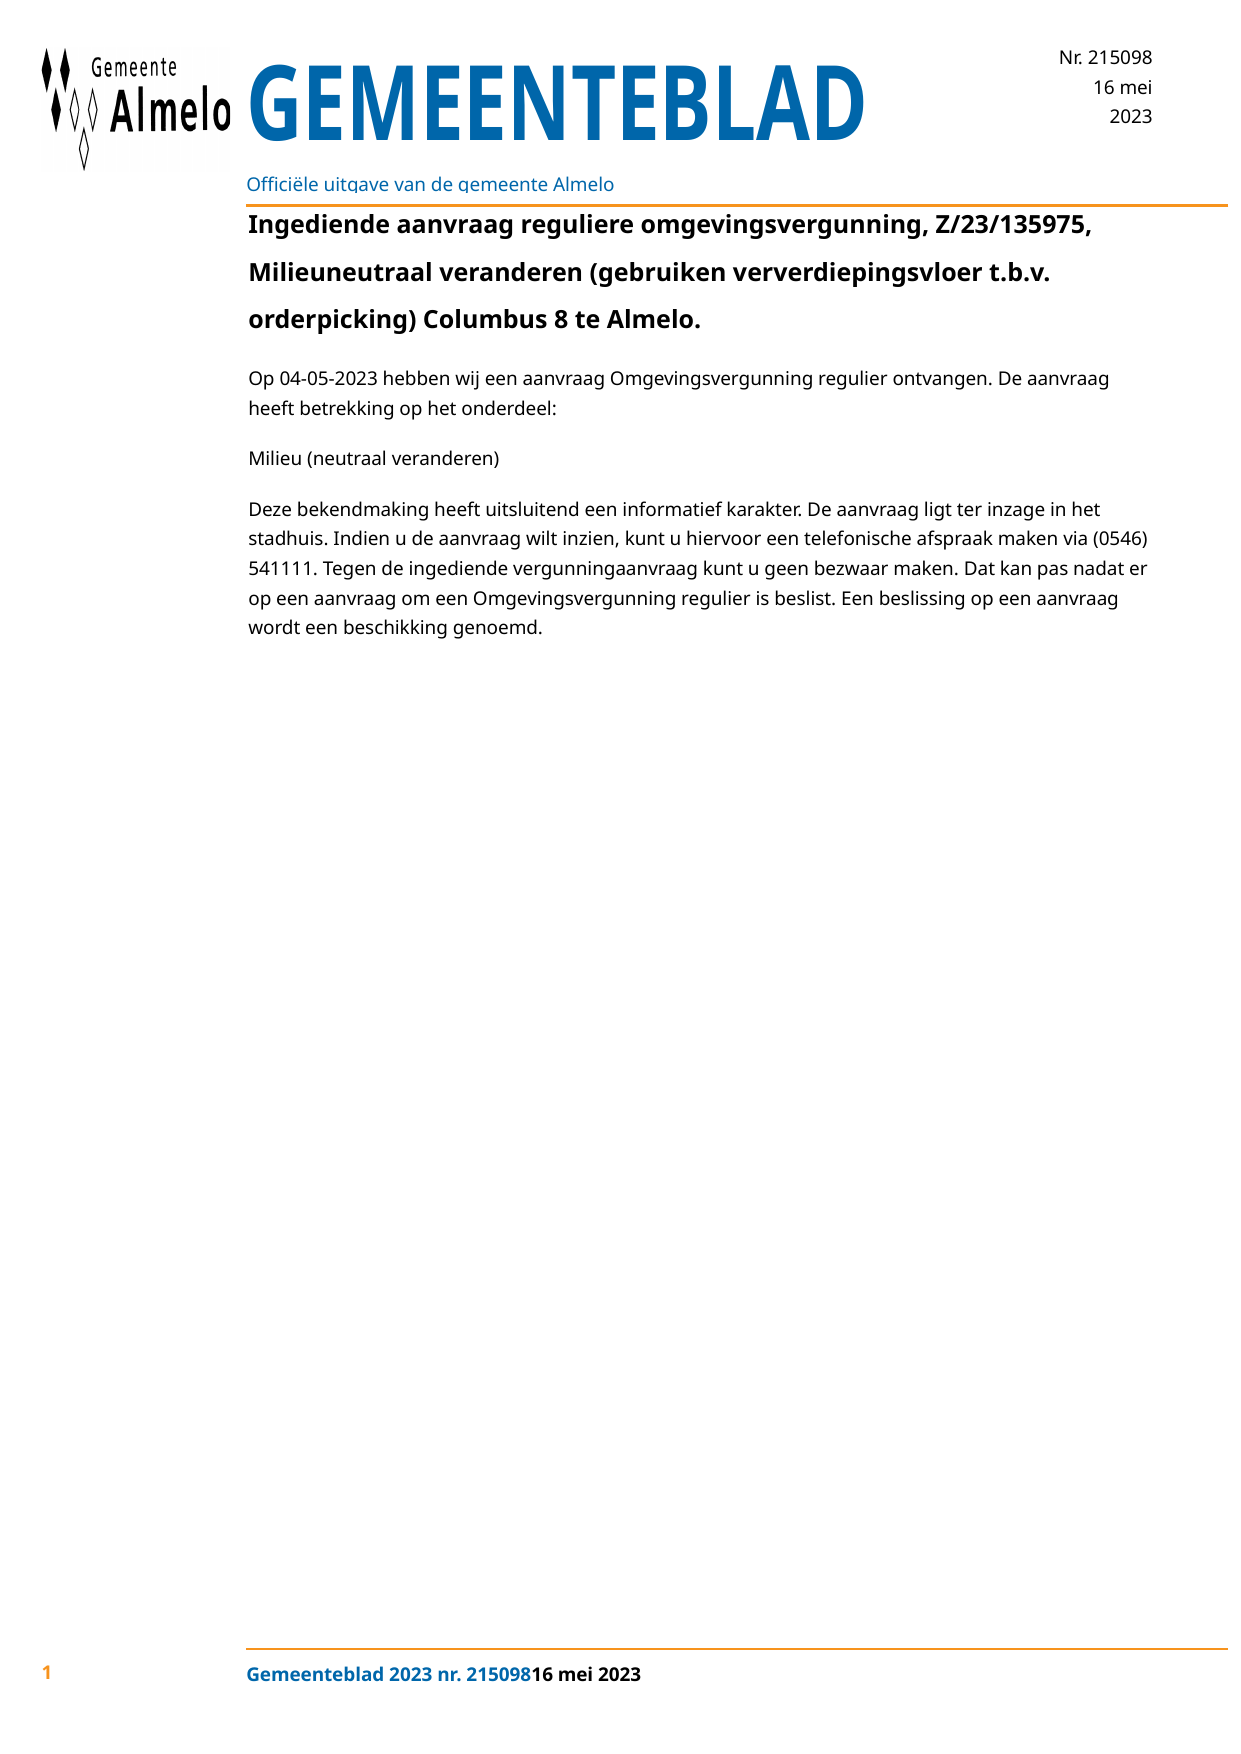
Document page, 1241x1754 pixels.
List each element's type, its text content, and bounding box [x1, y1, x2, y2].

picture [41, 47, 231, 172]
text Deze bekendmaking heeft uitsluitend een informatief karakter. De aanvraag ligt ter inzage in het stadhuis. Indien u de aanvraag wilt inzien, kunt u hiervoor een telefonische afspraak maken via (0546) 541111. Tegen de ingediende vergunningaanvraag kunt u geen bezwaar maken. Dat kan pas nadat er op een aanvraag om een Omgevingsvergunning regulier is beslist. Een beslissing op een aanvraag wordt een beschikking genoemd. [248, 496, 1152, 640]
text Op 04-05-2023 hebben wij een aanvraag Omgevingsvergunning regulier ontvangen. De aanvraag heeft betrekking op het onderdeel: [248, 366, 1152, 421]
text Ingediende aanvraag reguliere omgevingsvergunning, Z/23/135975, Milieuneutraal veranderen (gebruiken ververdiepingsvloer t.b.v. orderpicking) Columbus 8 te Almelo. [248, 207, 1152, 336]
text Milieu (neutraal veranderen) [248, 446, 1152, 471]
